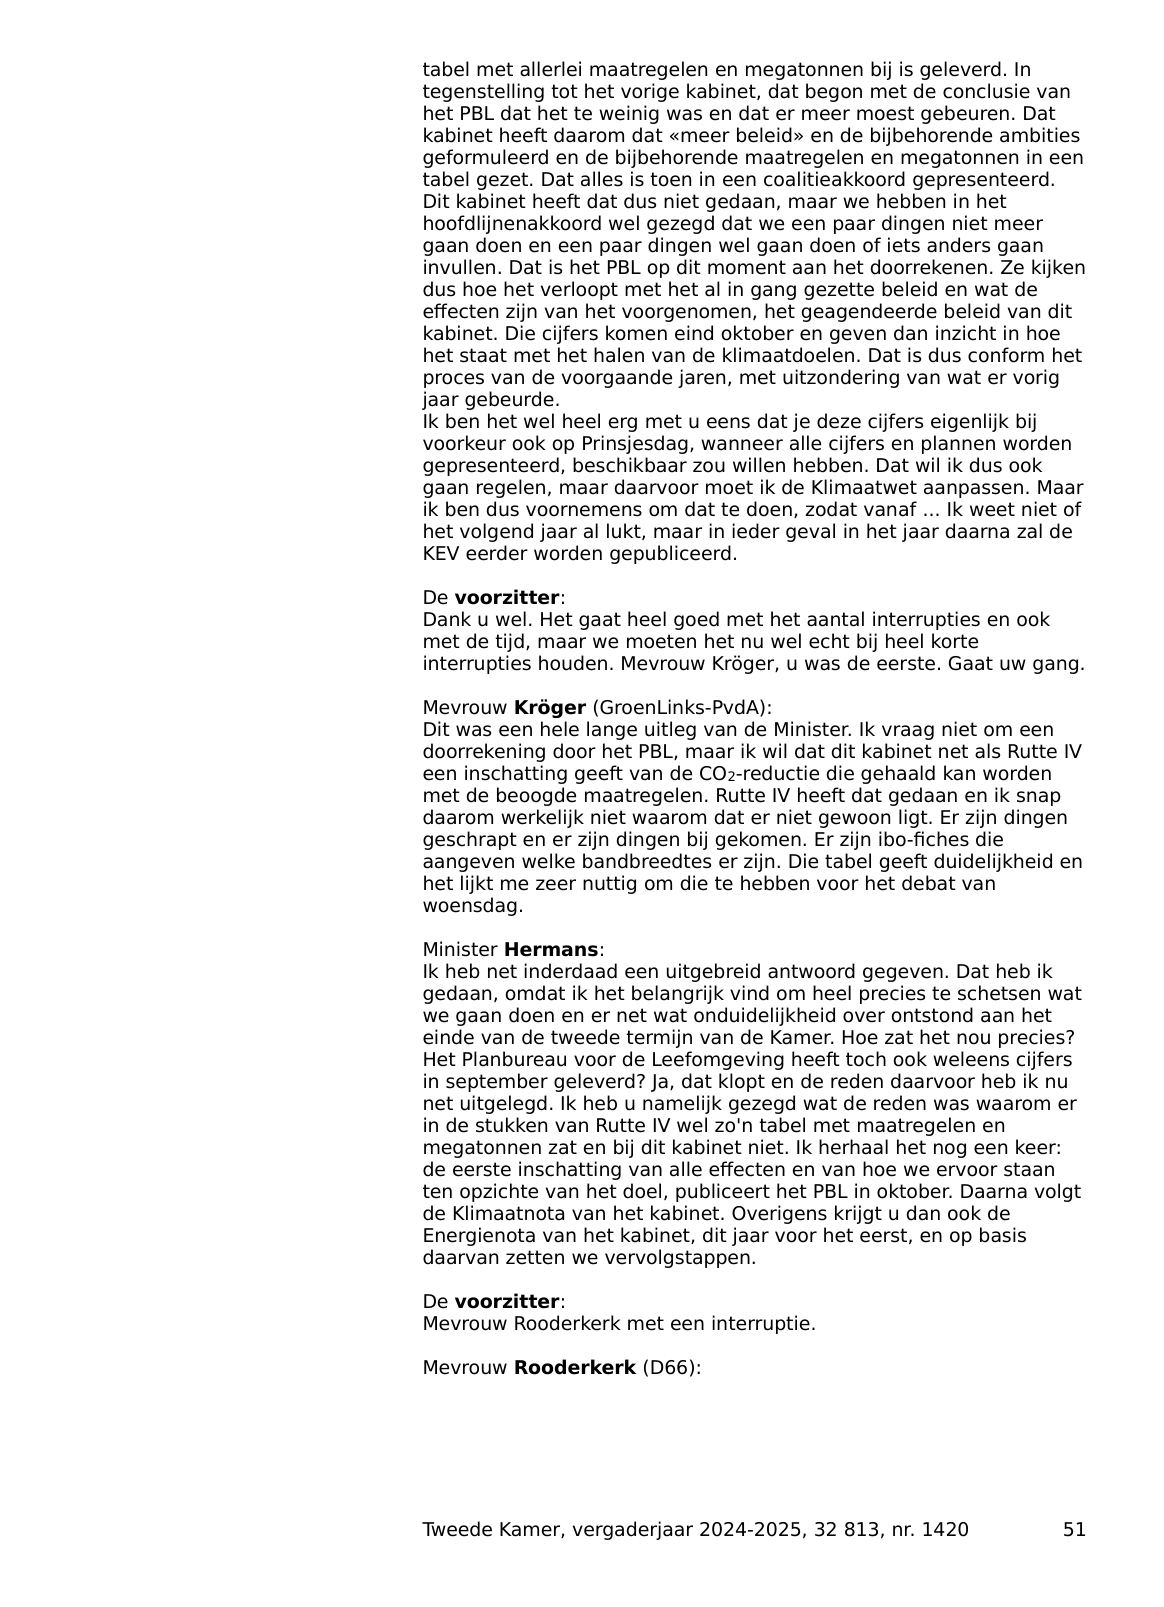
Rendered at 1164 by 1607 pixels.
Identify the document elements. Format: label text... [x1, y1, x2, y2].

text Minister Hermans: [422, 939, 1087, 961]
text tabel met allerlei maatregelen en megatonnen bij is geleverd. In tegenstelling tot het vorige kabinet, dat begon met de conclusie van het PBL dat het te weinig was en dat er meer moest gebeuren. Dat kabinet heeft daarom dat «meer beleid» en de bijbehorende ambities geformuleerd en de bijbehorende maatregelen en megatonnen in een tabel gezet. Dat alles is toen in een coalitieakkoord gepresenteerd. [422, 59, 1087, 191]
text Mevrouw Kröger (GroenLinks-PvdA): [422, 697, 1087, 719]
text Dit kabinet heeft dat dus niet gedaan, maar we hebben in het hoofdlijnenakkoord wel gezegd dat we een paar dingen niet meer gaan doen en een paar dingen wel gaan doen of iets anders gaan invullen. Dat is het PBL op dit moment aan het doorrekenen. Ze kijken dus hoe het verloopt met het al in gang gezette beleid en wat de effecten zijn van het voorgenomen, het geagendeerde beleid van dit kabinet. Die cijfers komen eind oktober en geven dan inzicht in hoe het staat met het halen van de klimaatdoelen. Dat is dus conform het proces van de voorgaande jaren, met uitzondering van wat er vorig jaar gebeurde. [422, 191, 1087, 411]
text Ik heb net inderdaad een uitgebreid antwoord gegeven. Dat heb ik gedaan, omdat ik het belangrijk vind om heel precies te schetsen wat we gaan doen en er net wat onduidelijkheid over ontstond aan het einde van de tweede termijn van de Kamer. Hoe zat het nou precies? Het Planbureau voor de Leefomgeving heeft toch ook weleens cijfers in september geleverd? Ja, dat klopt en de reden daarvoor heb ik nu net uitgelegd. Ik heb u namelijk gezegd wat de reden was waarom er in de stukken van Rutte IV wel zo'n tabel met maatregelen en megatonnen zat en bij dit kabinet niet. Ik herhaal het nog een keer: de eerste inschatting van alle effecten en van hoe we ervoor staan ten opzichte van het doel, publiceert het PBL in oktober. Daarna volgt de Klimaatnota van het kabinet. Overigens krijgt u dan ook de Energienota van het kabinet, dit jaar voor het eerst, en op basis daarvan zetten we vervolgstappen. [422, 961, 1087, 1268]
text Dit was een hele lange uitleg van de Minister. Ik vraag niet om een doorrekening door het PBL, maar ik wil dat dit kabinet net als Rutte IV een inschatting geeft van de CO2-reductie die gehaald kan worden met de beoogde maatregelen. Rutte IV heeft dat gedaan en ik snap daarom werkelijk niet waarom dat er niet gewoon ligt. Er zijn dingen geschrapt en er zijn dingen bij gekomen. Er zijn ibo-fiches die aangeven welke bandbreedtes er zijn. Die tabel geeft duidelijkheid en het lijkt me zeer nuttig om die te hebben voor het debat van woensdag. [422, 719, 1087, 917]
text Dank u wel. Het gaat heel goed met het aantal interrupties en ook met de tijd, maar we moeten het nu wel echt bij heel korte interrupties houden. Mevrouw Kröger, u was de eerste. Gaat uw gang. [422, 609, 1087, 675]
text De voorzitter: [422, 1291, 1087, 1313]
text Mevrouw Rooderkerk (D66): [422, 1357, 1087, 1379]
text De voorzitter: [422, 587, 1087, 609]
text Mevrouw Rooderkerk met een interruptie. [422, 1313, 1087, 1335]
text Ik ben het wel heel erg met u eens dat je deze cijfers eigenlijk bij voorkeur ook op Prinsjesdag, wanneer alle cijfers en plannen worden gepresenteerd, beschikbaar zou willen hebben. Dat wil ik dus ook gaan regelen, maar daarvoor moet ik de Klimaatwet aanpassen. Maar ik ben dus voornemens om dat te doen, zodat vanaf ... Ik weet niet of het volgend jaar al lukt, maar in ieder geval in het jaar daarna zal de KEV eerder worden gepubliceerd. [422, 411, 1087, 564]
